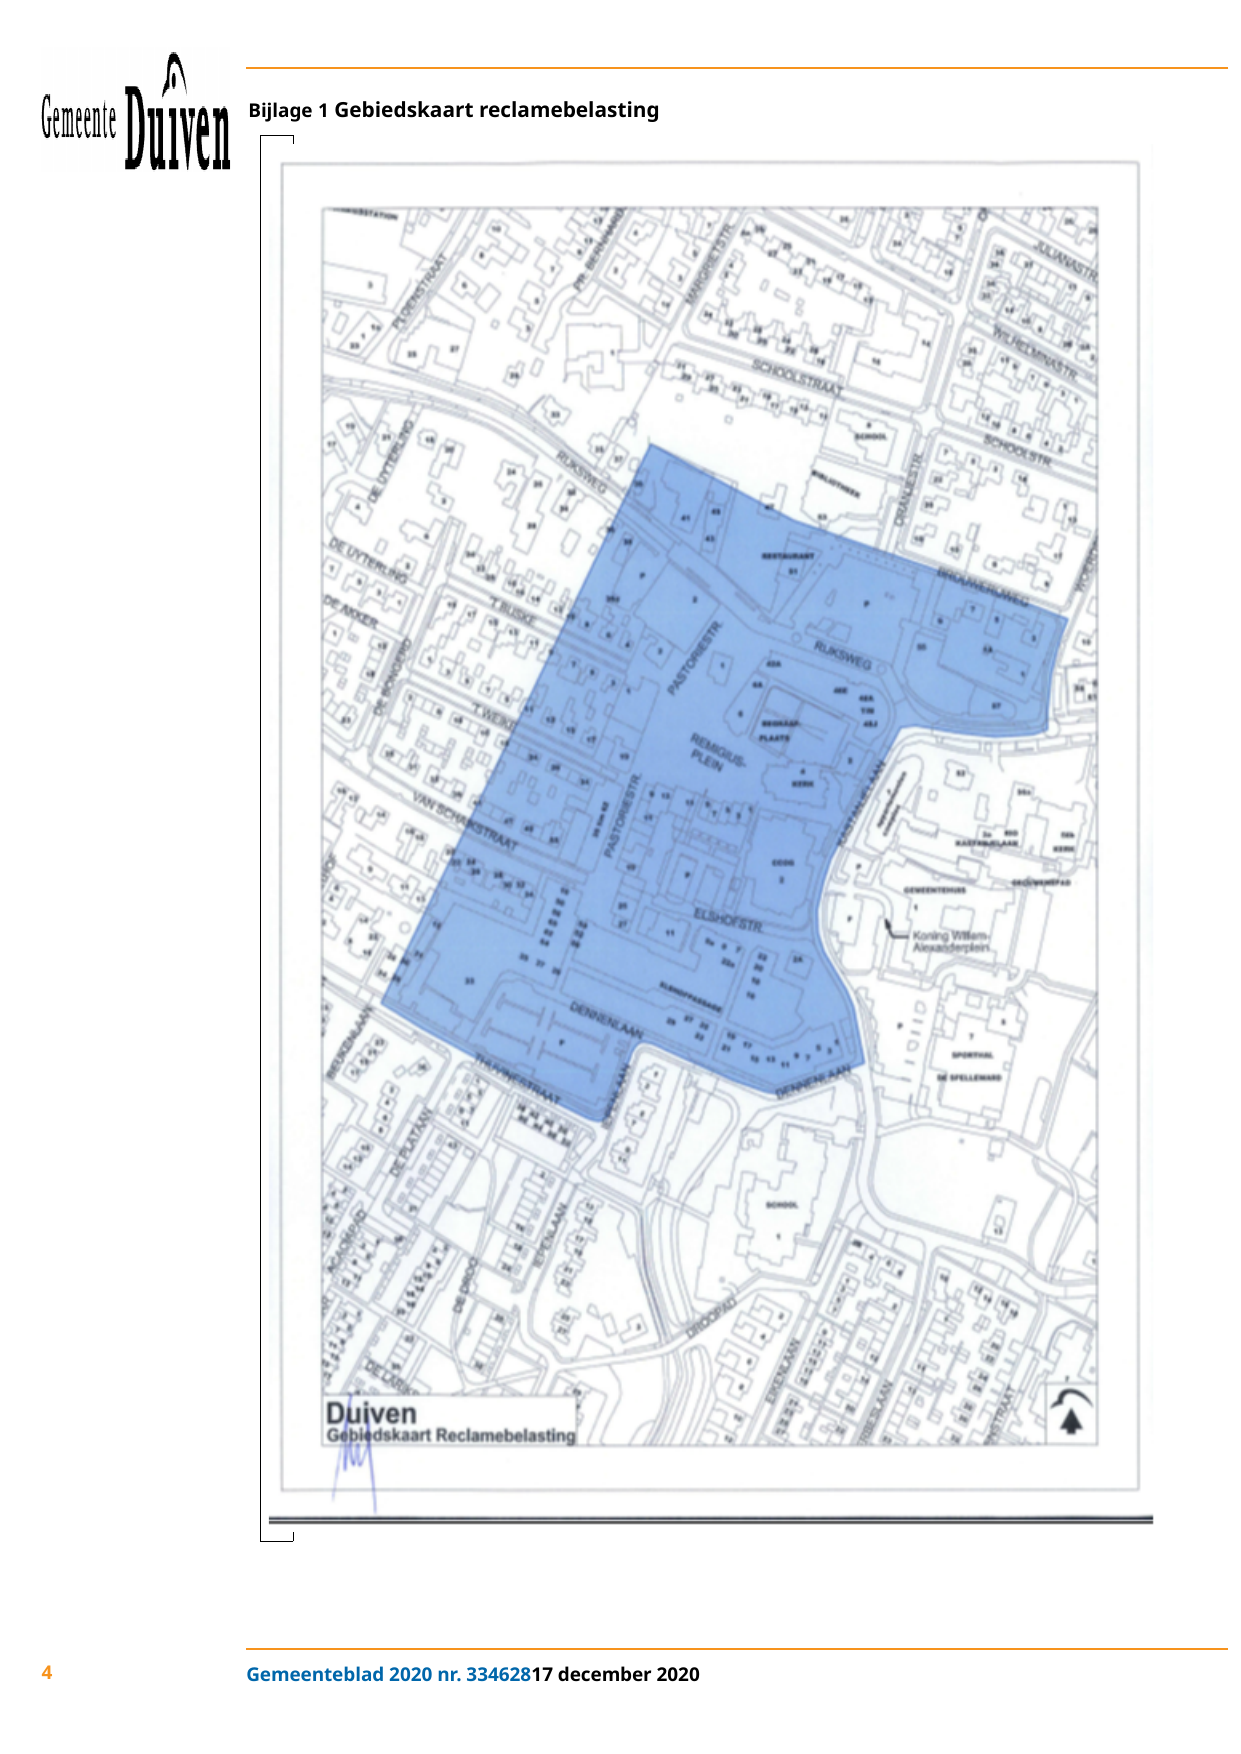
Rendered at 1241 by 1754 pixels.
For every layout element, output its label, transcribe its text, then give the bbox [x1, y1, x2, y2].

picture [41, 47, 231, 172]
text Bijlage 1 Gebiedskaart reclamebelasting [248, 95, 1152, 123]
picture [268, 144, 1155, 1532]
